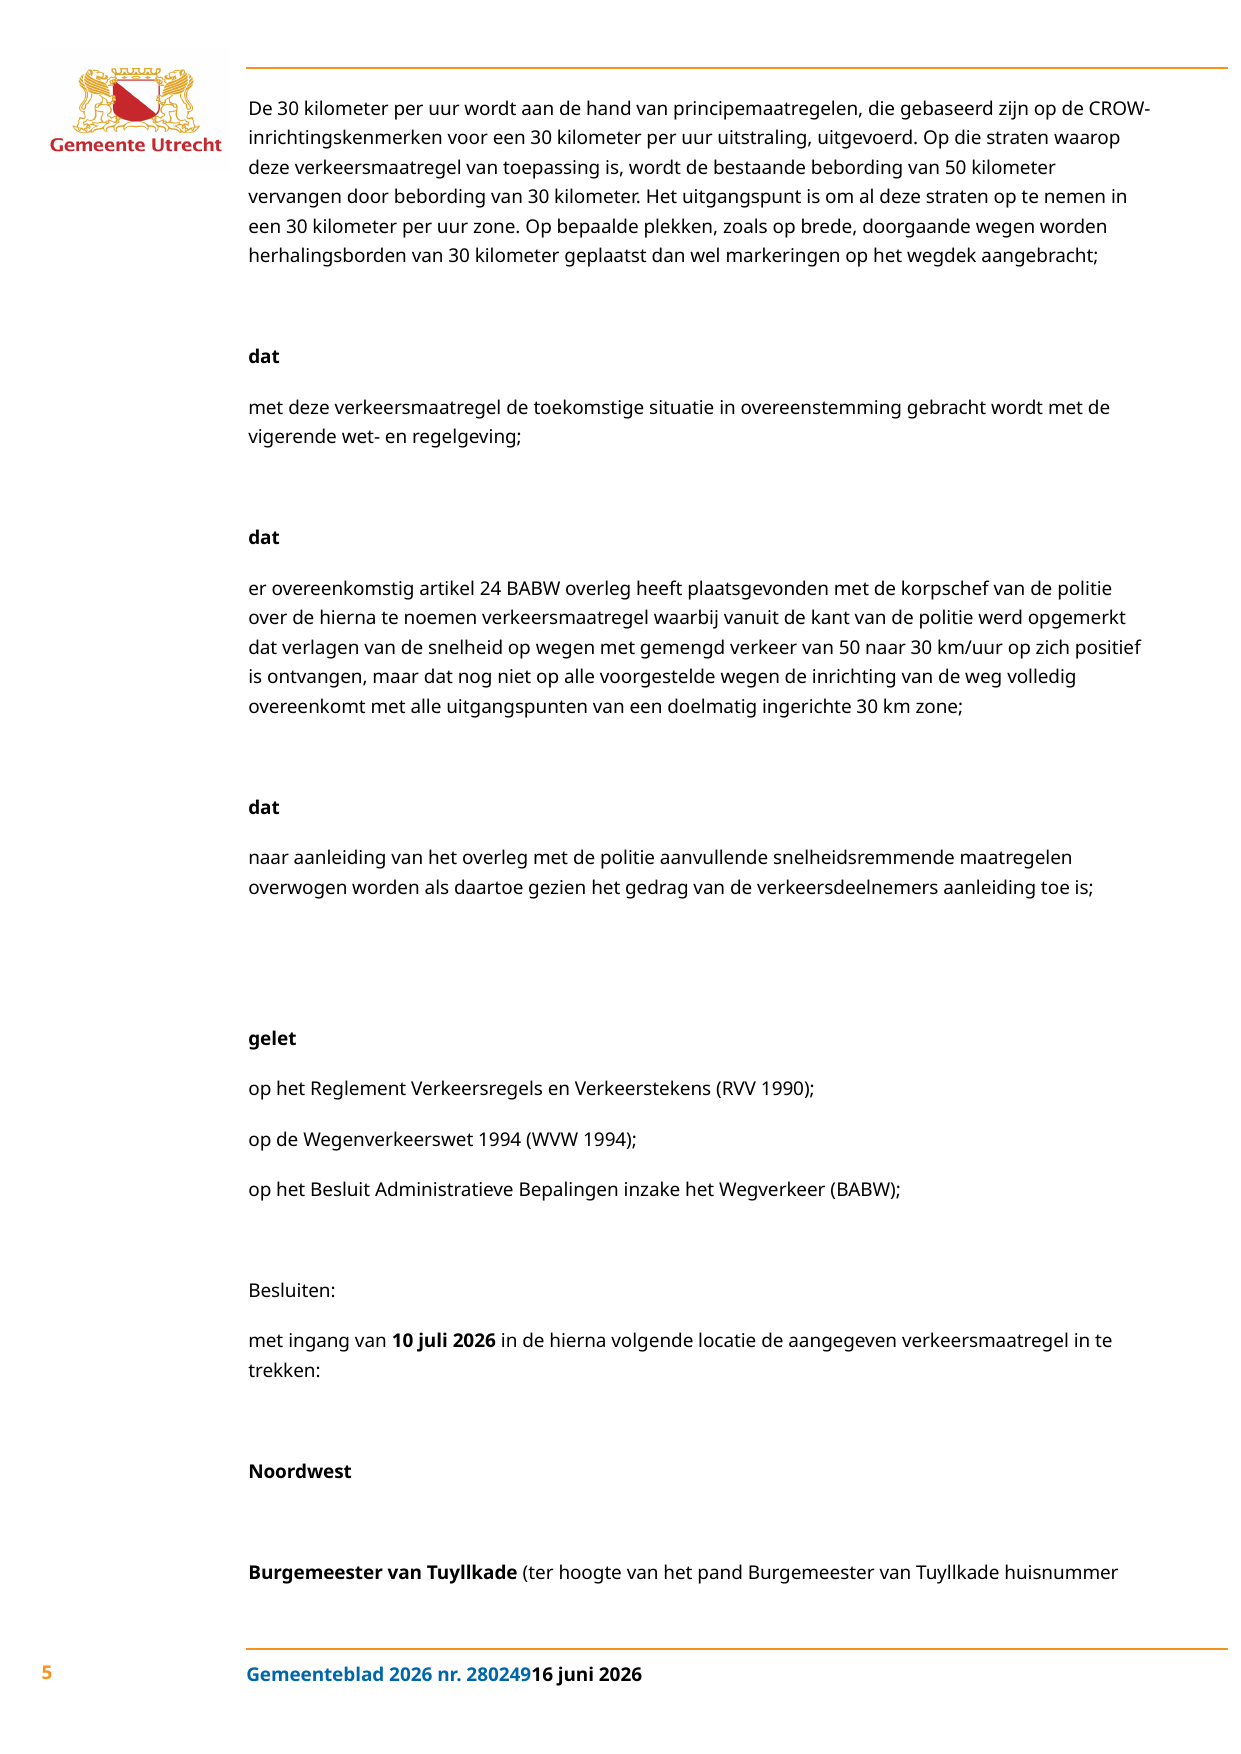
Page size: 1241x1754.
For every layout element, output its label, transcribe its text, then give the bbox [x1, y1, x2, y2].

text met ingang van 10 juli 2026 in de hierna volgende locatie de aangegeven verkeersmaatregel in te trekken: [248, 1328, 1152, 1383]
text dat [248, 343, 1152, 369]
text er overeenkomstig artikel 24 BABW overleg heeft plaatsgevonden met de korpschef van de politie over de hierna te noemen verkeersmaatregel waarbij vanuit de kant van de politie werd opgemerkt dat verlagen van de snelheid op wegen met gemengd verkeer van 50 naar 30 km/uur op zich positief is ontvangen, maar dat nog niet op alle voorgestelde wegen de inrichting van de weg volledig overeenkomt met alle uitgangspunten van een doelmatig ingerichte 30 km zone; [248, 575, 1152, 719]
text Noordwest [248, 1458, 1152, 1484]
text De 30 kilometer per uur wordt aan de hand van principemaatregelen, die gebaseerd zijn op de CROW-inrichtingskenmerken voor een 30 kilometer per uur uitstraling, uitgevoerd. Op die straten waarop deze verkeersmaatregel van toepassing is, wordt de bestaande bebording van 50 kilometer vervangen door bebording van 30 kilometer. Het uitgangspunt is om al deze straten op te nemen in een 30 kilometer per uur zone. Op bepaalde plekken, zoals op brede, doorgaande wegen worden herhalingsborden van 30 kilometer geplaatst dan wel markeringen op het wegdek aangebracht; [248, 95, 1152, 268]
text met deze verkeersmaatregel de toekomstige situatie in overeenstemming gebracht wordt met de vigerende wet- en regelgeving; [248, 394, 1152, 449]
text op het Reglement Verkeersregels en Verkeerstekens (RVV 1990); [248, 1076, 1152, 1101]
text op de Wegenverkeerswet 1994 (WVW 1994); [248, 1126, 1152, 1152]
text op het Besluit Administratieve Bepalingen inzake het Wegverkeer (BABW); [248, 1176, 1152, 1202]
picture [41, 47, 231, 172]
text dat [248, 794, 1152, 820]
text naar aanleiding van het overleg met de politie aanvullende snelheidsremmende maatregelen overwogen worden als daartoe gezien het gedrag van de verkeersdeelnemers aanleiding toe is; [248, 844, 1152, 900]
text gelet [248, 1025, 1152, 1051]
text Burgemeester van Tuyllkade (ter hoogte van het pand Burgemeester van Tuyllkade huisnummer [248, 1559, 1152, 1585]
text Besluiten: [248, 1277, 1152, 1303]
text dat [248, 524, 1152, 550]
